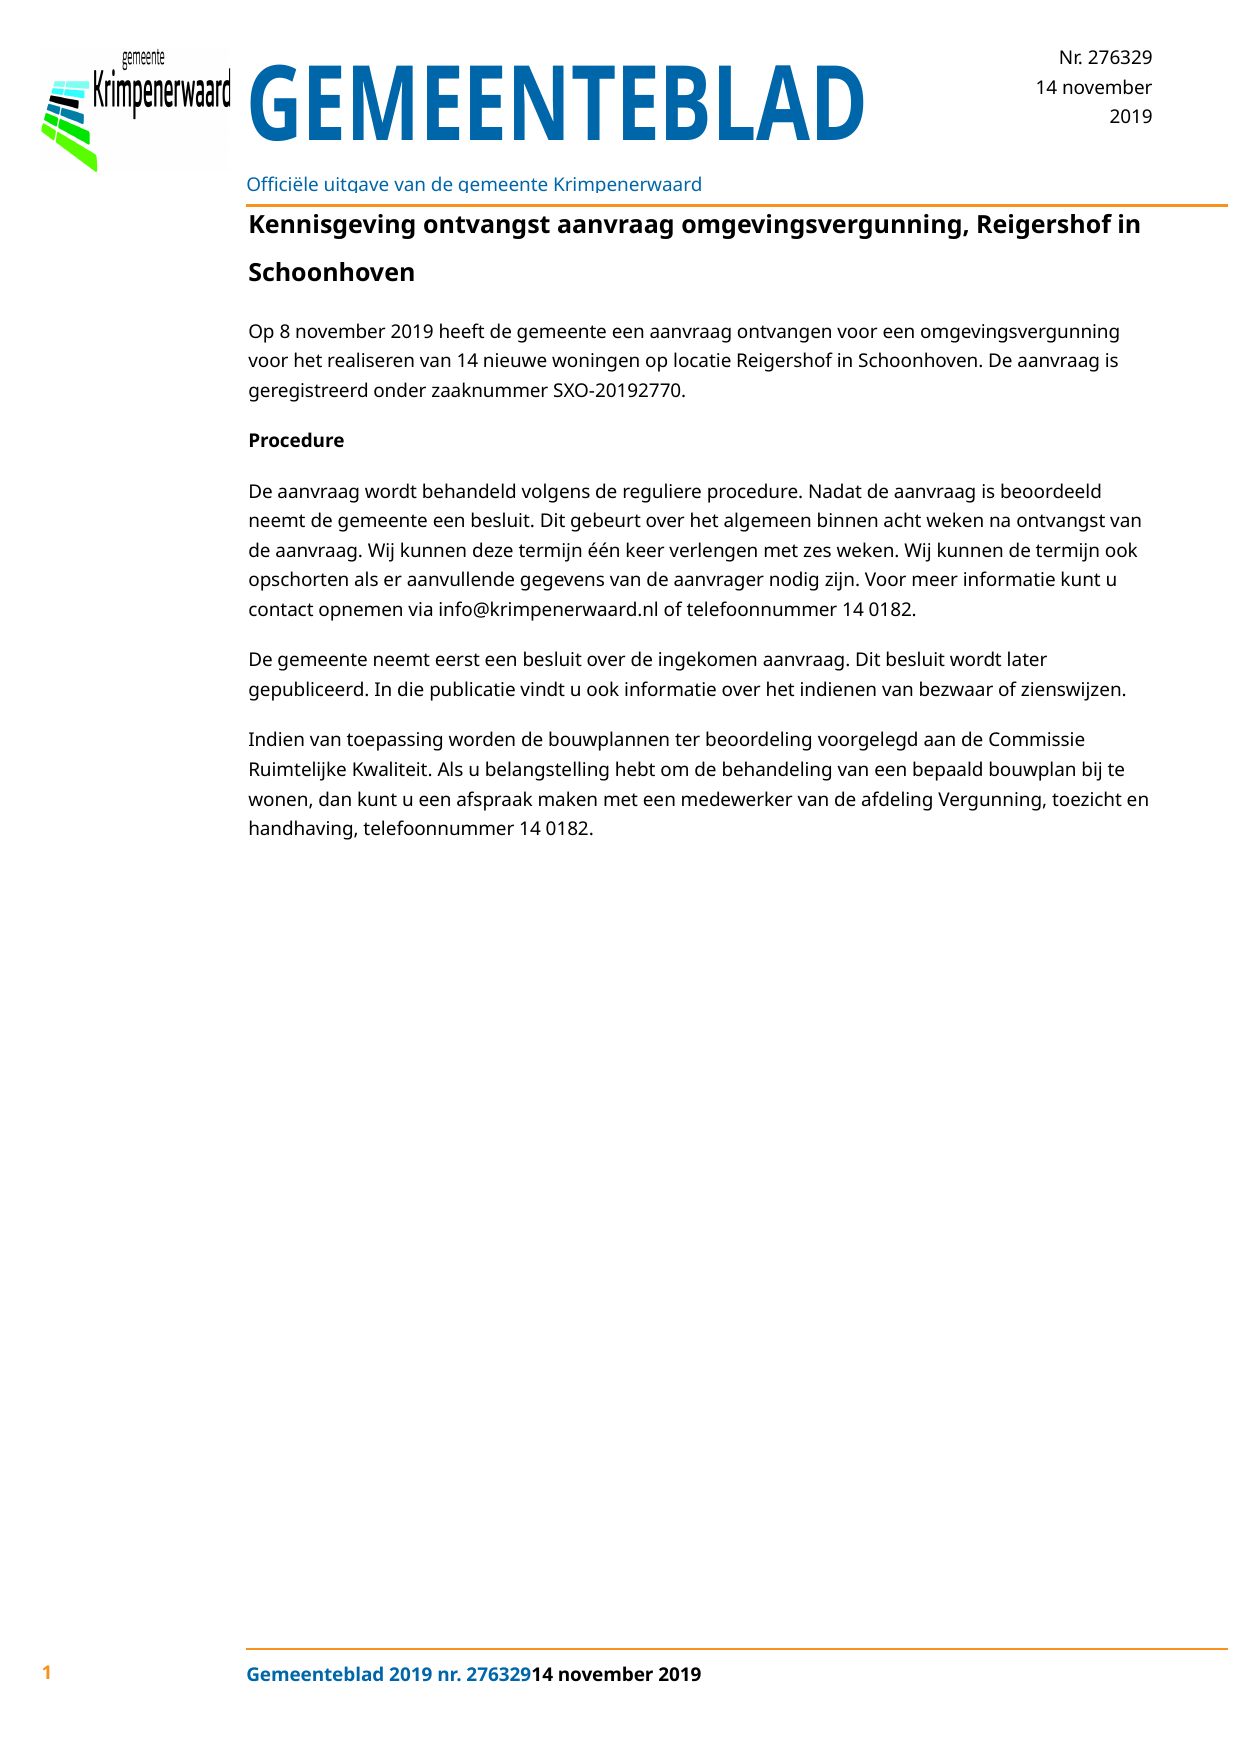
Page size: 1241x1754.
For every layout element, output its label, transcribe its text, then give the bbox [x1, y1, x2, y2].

text Op 8 november 2019 heeft de gemeente een aanvraag ontvangen voor een omgevingsvergunning voor het realiseren van 14 nieuwe woningen op locatie Reigershof in Schoonhoven. De aanvraag is geregistreerd onder zaaknummer SXO-20192770. [248, 318, 1152, 403]
picture [41, 47, 231, 172]
text Procedure [248, 427, 1152, 453]
text Kennisgeving ontvangst aanvraag omgevingsvergunning, Reigershof in Schoonhoven [248, 207, 1152, 288]
text Indien van toepassing worden de bouwplannen ter beoordeling voorgelegd aan de Commissie Ruimtelijke Kwaliteit. Als u belangstelling hebt om de behandeling van een bepaald bouwplan bij te wonen, dan kunt u een afspraak maken met een medewerker van de afdeling Vergunning, toezicht en handhaving, telefoonnummer 14 0182. [248, 727, 1152, 841]
text De gemeente neemt eerst een besluit over de ingekomen aanvraag. Dit besluit wordt later gepubliceerd. In die publicatie vindt u ook informatie over het indienen van bezwaar of zienswijzen. [248, 647, 1152, 702]
text De aanvraag wordt behandeld volgens de reguliere procedure. Nadat de aanvraag is beoordeeld neemt de gemeente een besluit. Dit gebeurt over het algemeen binnen acht weken na ontvangst van de aanvraag. Wij kunnen deze termijn één keer verlengen met zes weken. Wij kunnen de termijn ook opschorten als er aanvullende gegevens van de aanvrager nodig zijn. Voor meer informatie kunt u contact opnemen via info@krimpenerwaard.nl of telefoonnummer 14 0182. [248, 478, 1152, 622]
